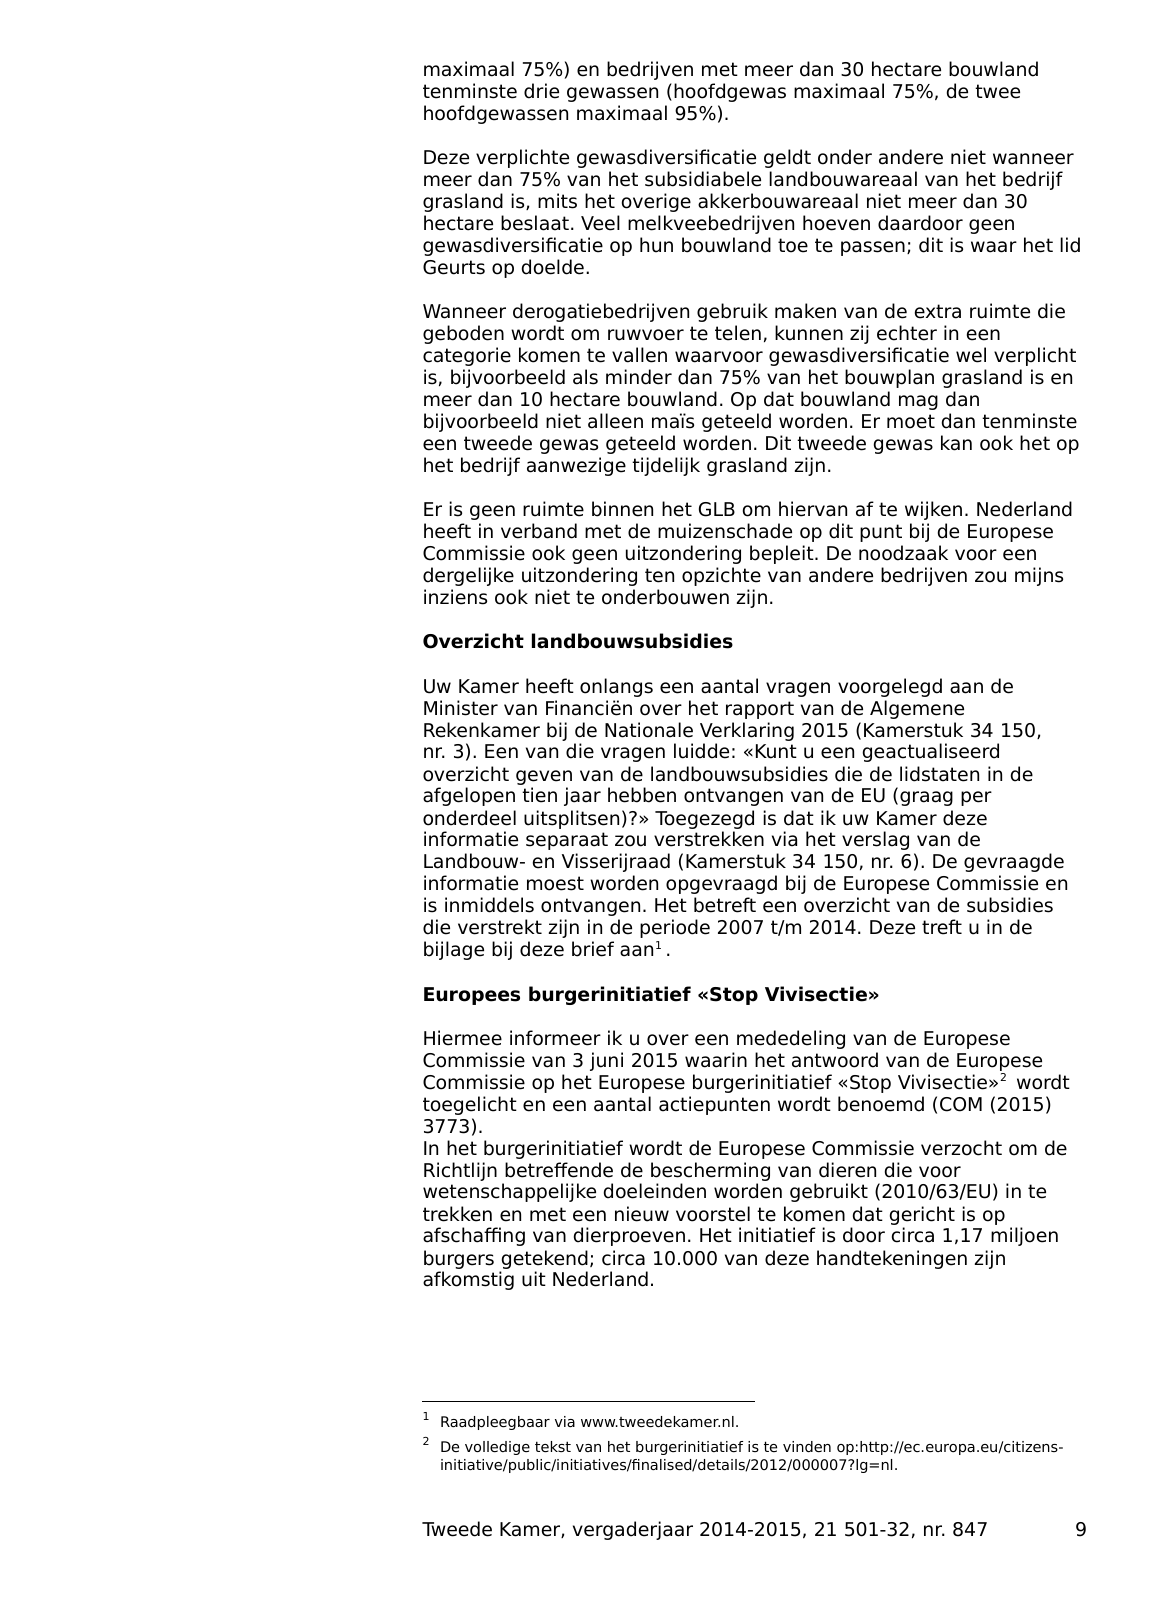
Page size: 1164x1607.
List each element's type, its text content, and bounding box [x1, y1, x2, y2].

subtitle Overzicht landbouwsubsidies [422, 631, 1087, 653]
text Raadpleegbaar via www.tweedekamer.nl. [422, 1410, 1087, 1432]
text Wanneer derogatiebedrijven gebruik maken van de extra ruimte die geboden wordt om ruwvoer te telen, kunnen zij echter in een categorie komen te vallen waarvoor gewasdiversificatie wel verplicht is, bijvoorbeeld als minder dan 75% van het bouwplan grasland is en meer dan 10 hectare bouwland. Op dat bouwland mag dan bijvoorbeeld niet alleen maïs geteeld worden. Er moet dan tenminste een tweede gewas geteeld worden. Dit tweede gewas kan ook het op het bedrijf aanwezige tijdelijk grasland zijn. [422, 301, 1087, 477]
text Uw Kamer heeft onlangs een aantal vragen voorgelegd aan de Minister van Financiën over het rapport van de Algemene Rekenkamer bij de Nationale Verklaring 2015 (Kamerstuk 34 150, nr. 3). Een van die vragen luidde: «Kunt u een geactualiseerd overzicht geven van de landbouwsubsidies die de lidstaten in de afgelopen tien jaar hebben ontvangen van de EU (graag per onderdeel uitsplitsen)?» Toegezegd is dat ik uw Kamer deze informatie separaat zou verstrekken via het verslag van de Landbouw- en Visserijraad (Kamerstuk 34 150, nr. 6). De gevraagde informatie moest worden opgevraagd bij de Europese Commissie en is inmiddels ontvangen. Het betreft een overzicht van de subsidies die verstrekt zijn in de periode 2007 t/m 2014. Deze treft u in de bijlage bij deze brief aan. [422, 676, 1087, 961]
text Er is geen ruimte binnen het GLB om hiervan af te wijken. Nederland heeft in verband met de muizenschade op dit punt bij de Europese Commissie ook geen uitzondering bepleit. De noodzaak voor een dergelijke uitzondering ten opzichte van andere bedrijven zou mijns inziens ook niet te onderbouwen zijn. [422, 499, 1087, 609]
text Hiermee informeer ik u over een mededeling van de Europese Commissie van 3 juni 2015 waarin het antwoord van de Europese Commissie op het Europese burgerinitiatief «Stop Vivisectie» wordt toegelicht en een aantal actiepunten wordt benoemd (COM (2015) 3773). [422, 1028, 1087, 1137]
text In het burgerinitiatief wordt de Europese Commissie verzocht om de Richtlijn betreffende de bescherming van dieren die voor wetenschappelijke doeleinden worden gebruikt (2010/63/EU) in te trekken en met een nieuw voorstel te komen dat gericht is op afschaffing van dierproeven. Het initiatief is door circa 1,17 miljoen burgers getekend; circa 10.000 van deze handtekeningen zijn afkomstig uit Nederland. [422, 1137, 1087, 1291]
text Deze verplichte gewasdiversificatie geldt onder andere niet wanneer meer dan 75% van het subsidiabele landbouwareaal van het bedrijf grasland is, mits het overige akkerbouwareaal niet meer dan 30 hectare beslaat. Veel melkveebedrijven hoeven daardoor geen gewasdiversificatie op hun bouwland toe te passen; dit is waar het lid Geurts op doelde. [422, 147, 1087, 279]
subtitle Europees burgerinitiatief «Stop Vivisectie» [422, 983, 1087, 1005]
text maximaal 75%) en bedrijven met meer dan 30 hectare bouwland tenminste drie gewassen (hoofdgewas maximaal 75%, de twee hoofdgewassen maximaal 95%). [422, 59, 1087, 125]
text De volledige tekst van het burgerinitiatief is te vinden op:http://ec.europa.eu/citizens-initiative/public/initiatives/finalised/details/2012/000007?lg=nl. [422, 1435, 1087, 1474]
